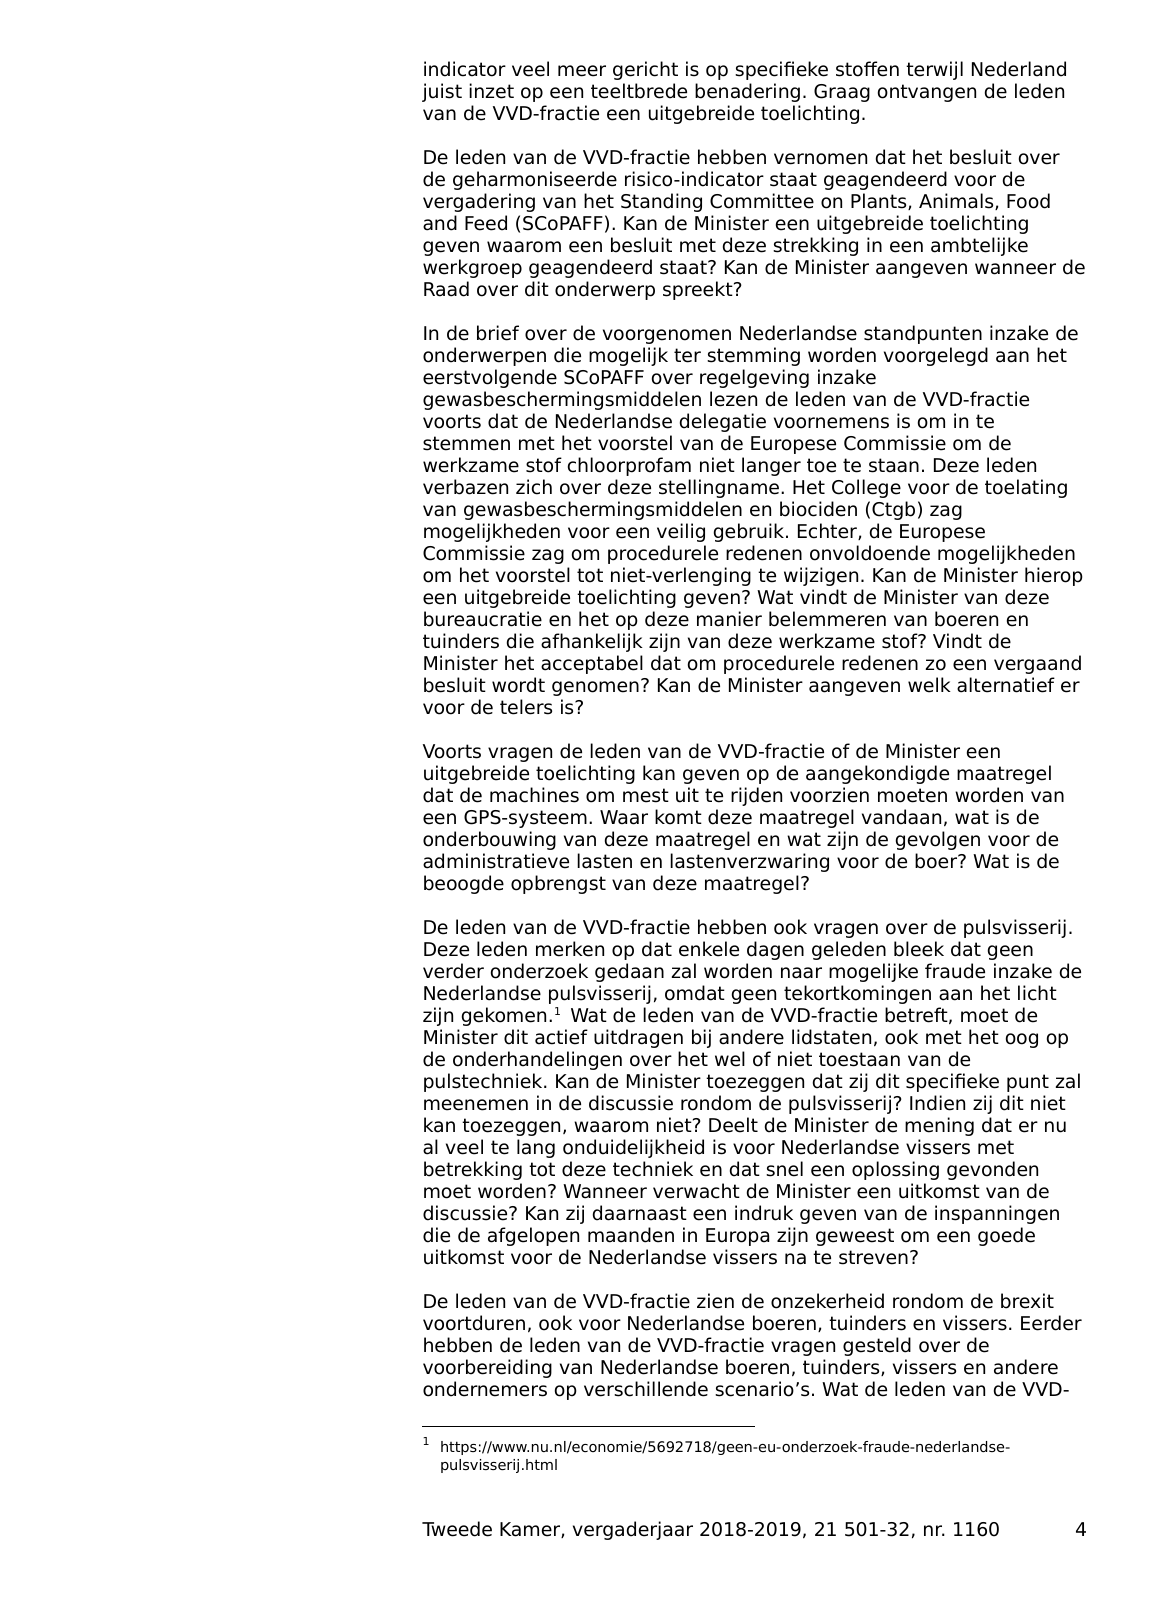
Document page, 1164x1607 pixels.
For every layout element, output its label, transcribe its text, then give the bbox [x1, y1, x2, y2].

text De leden van de VVD-fractie hebben ook vragen over de pulsvisserij. Deze leden merken op dat enkele dagen geleden bleek dat geen verder onderzoek gedaan zal worden naar mogelijke fraude inzake de Nederlandse pulsvisserij, omdat geen tekortkomingen aan het licht zijn gekomen. Wat de leden van de VVD-fractie betreft, moet de Minister dit actief uitdragen bij andere lidstaten, ook met het oog op de onderhandelingen over het wel of niet toestaan van de pulstechniek. Kan de Minister toezeggen dat zij dit specifieke punt zal meenemen in de discussie rondom de pulsvisserij? Indien zij dit niet kan toezeggen, waarom niet? Deelt de Minister de mening dat er nu al veel te lang onduidelijkheid is voor Nederlandse vissers met betrekking tot deze techniek en dat snel een oplossing gevonden moet worden? Wanneer verwacht de Minister een uitkomst van de discussie? Kan zij daarnaast een indruk geven van de inspanningen die de afgelopen maanden in Europa zijn geweest om een goede uitkomst voor de Nederlandse vissers na te streven? [422, 917, 1087, 1269]
text De leden van de VVD-fractie zien de onzekerheid rondom de brexit voortduren, ook voor Nederlandse boeren, tuinders en vissers. Eerder hebben de leden van de VVD-fractie vragen gesteld over de voorbereiding van Nederlandse boeren, tuinders, vissers en andere ondernemers op verschillende scenario’s. Wat de leden van de VVD- [422, 1291, 1087, 1401]
text In de brief over de voorgenomen Nederlandse standpunten inzake de onderwerpen die mogelijk ter stemming worden voorgelegd aan het eerstvolgende SCoPAFF over regelgeving inzake gewasbeschermingsmiddelen lezen de leden van de VVD-fractie voorts dat de Nederlandse delegatie voornemens is om in te stemmen met het voorstel van de Europese Commissie om de werkzame stof chloorprofam niet langer toe te staan. Deze leden verbazen zich over deze stellingname. Het College voor de toelating van gewasbeschermingsmiddelen en biociden (Ctgb) zag mogelijkheden voor een veilig gebruik. Echter, de Europese Commissie zag om procedurele redenen onvoldoende mogelijkheden om het voorstel tot niet-verlenging te wijzigen. Kan de Minister hierop een uitgebreide toelichting geven? Wat vindt de Minister van deze bureaucratie en het op deze manier belemmeren van boeren en tuinders die afhankelijk zijn van deze werkzame stof? Vindt de Minister het acceptabel dat om procedurele redenen zo een vergaand besluit wordt genomen? Kan de Minister aangeven welk alternatief er voor de telers is? [422, 323, 1087, 719]
text Voorts vragen de leden van de VVD-fractie of de Minister een uitgebreide toelichting kan geven op de aangekondigde maatregel dat de machines om mest uit te rijden voorzien moeten worden van een GPS-systeem. Waar komt deze maatregel vandaan, wat is de onderbouwing van deze maatregel en wat zijn de gevolgen voor de administratieve lasten en lastenverzwaring voor de boer? Wat is de beoogde opbrengst van deze maatregel? [422, 741, 1087, 895]
text https://www.nu.nl/economie/5692718/geen-eu-onderzoek-fraude-nederlandse-pulsvisserij.html [422, 1435, 1087, 1474]
text De leden van de VVD-fractie hebben vernomen dat het besluit over de geharmoniseerde risico-indicator staat geagendeerd voor de vergadering van het Standing Committee on Plants, Animals, Food and Feed (SCoPAFF). Kan de Minister een uitgebreide toelichting geven waarom een besluit met deze strekking in een ambtelijke werkgroep geagendeerd staat? Kan de Minister aangeven wanneer de Raad over dit onderwerp spreekt? [422, 147, 1087, 301]
text indicator veel meer gericht is op specifieke stoffen terwijl Nederland juist inzet op een teeltbrede benadering. Graag ontvangen de leden van de VVD-fractie een uitgebreide toelichting. [422, 59, 1087, 125]
